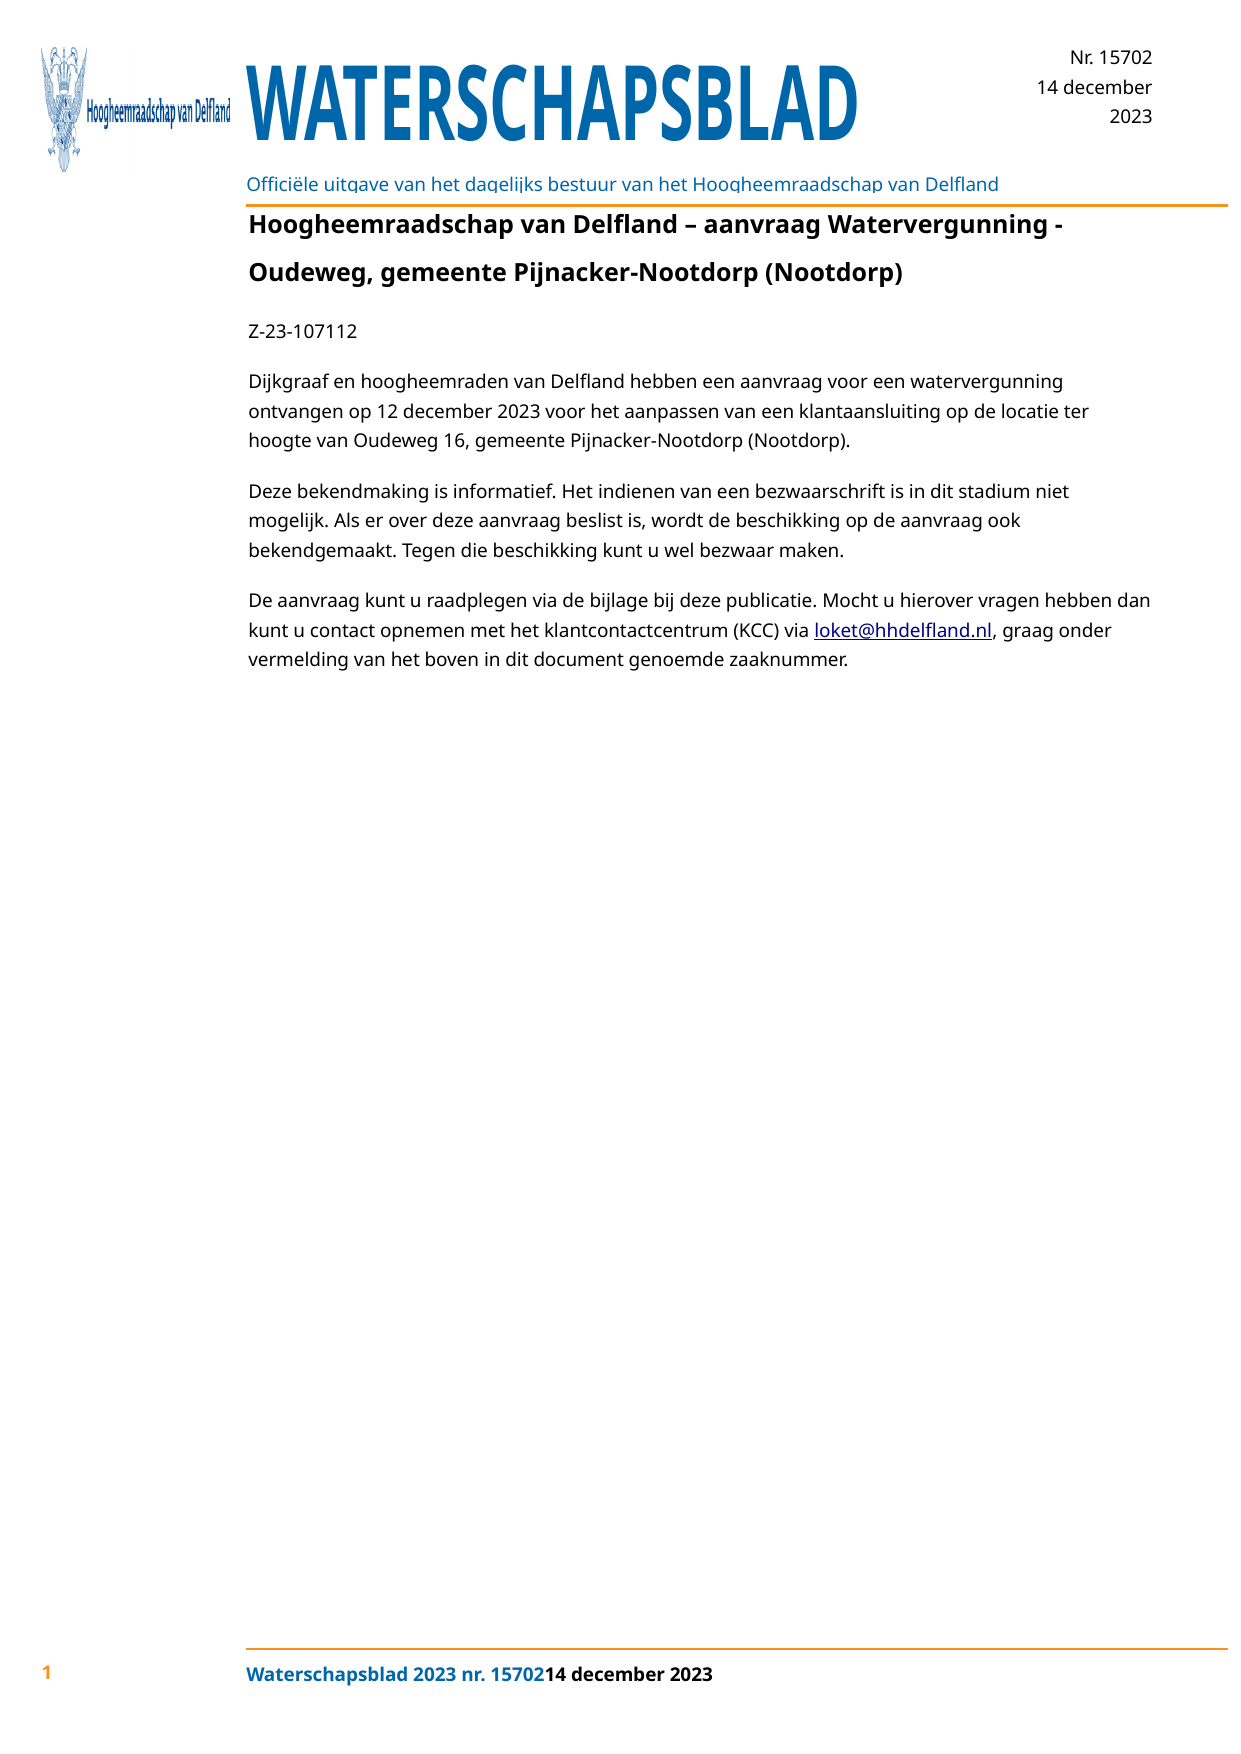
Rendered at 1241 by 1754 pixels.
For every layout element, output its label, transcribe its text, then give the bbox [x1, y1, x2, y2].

text Deze bekendmaking is informatief. Het indienen van een bezwaarschrift is in dit stadium niet mogelijk. Als er over deze aanvraag beslist is, wordt de beschikking op de aanvraag ook bekendgemaakt. Tegen die beschikking kunt u wel bezwaar maken. [248, 478, 1152, 563]
text Dijkgraaf en hoogheemraden van Delfland hebben een aanvraag voor een watervergunning ontvangen op 12 december 2023 voor het aanpassen van een klantaansluiting op de locatie ter hoogte van Oudeweg 16, gemeente Pijnacker-Nootdorp (Nootdorp). [248, 368, 1152, 453]
text De aanvraag kunt u raadplegen via de bijlage bij deze publicatie. Mocht u hierover vragen hebben dan kunt u contact opnemen met het klantcontactcentrum (KCC) via loket@hhdelfland.nl, graag onder vermelding van het boven in dit document genoemde zaaknummer. [248, 587, 1152, 672]
text Hoogheemraadschap van Delfland – aanvraag Watervergunning - Oudeweg, gemeente Pijnacker-Nootdorp (Nootdorp) [248, 207, 1152, 288]
text Z-23-107112 [248, 318, 1152, 344]
picture [41, 47, 231, 172]
